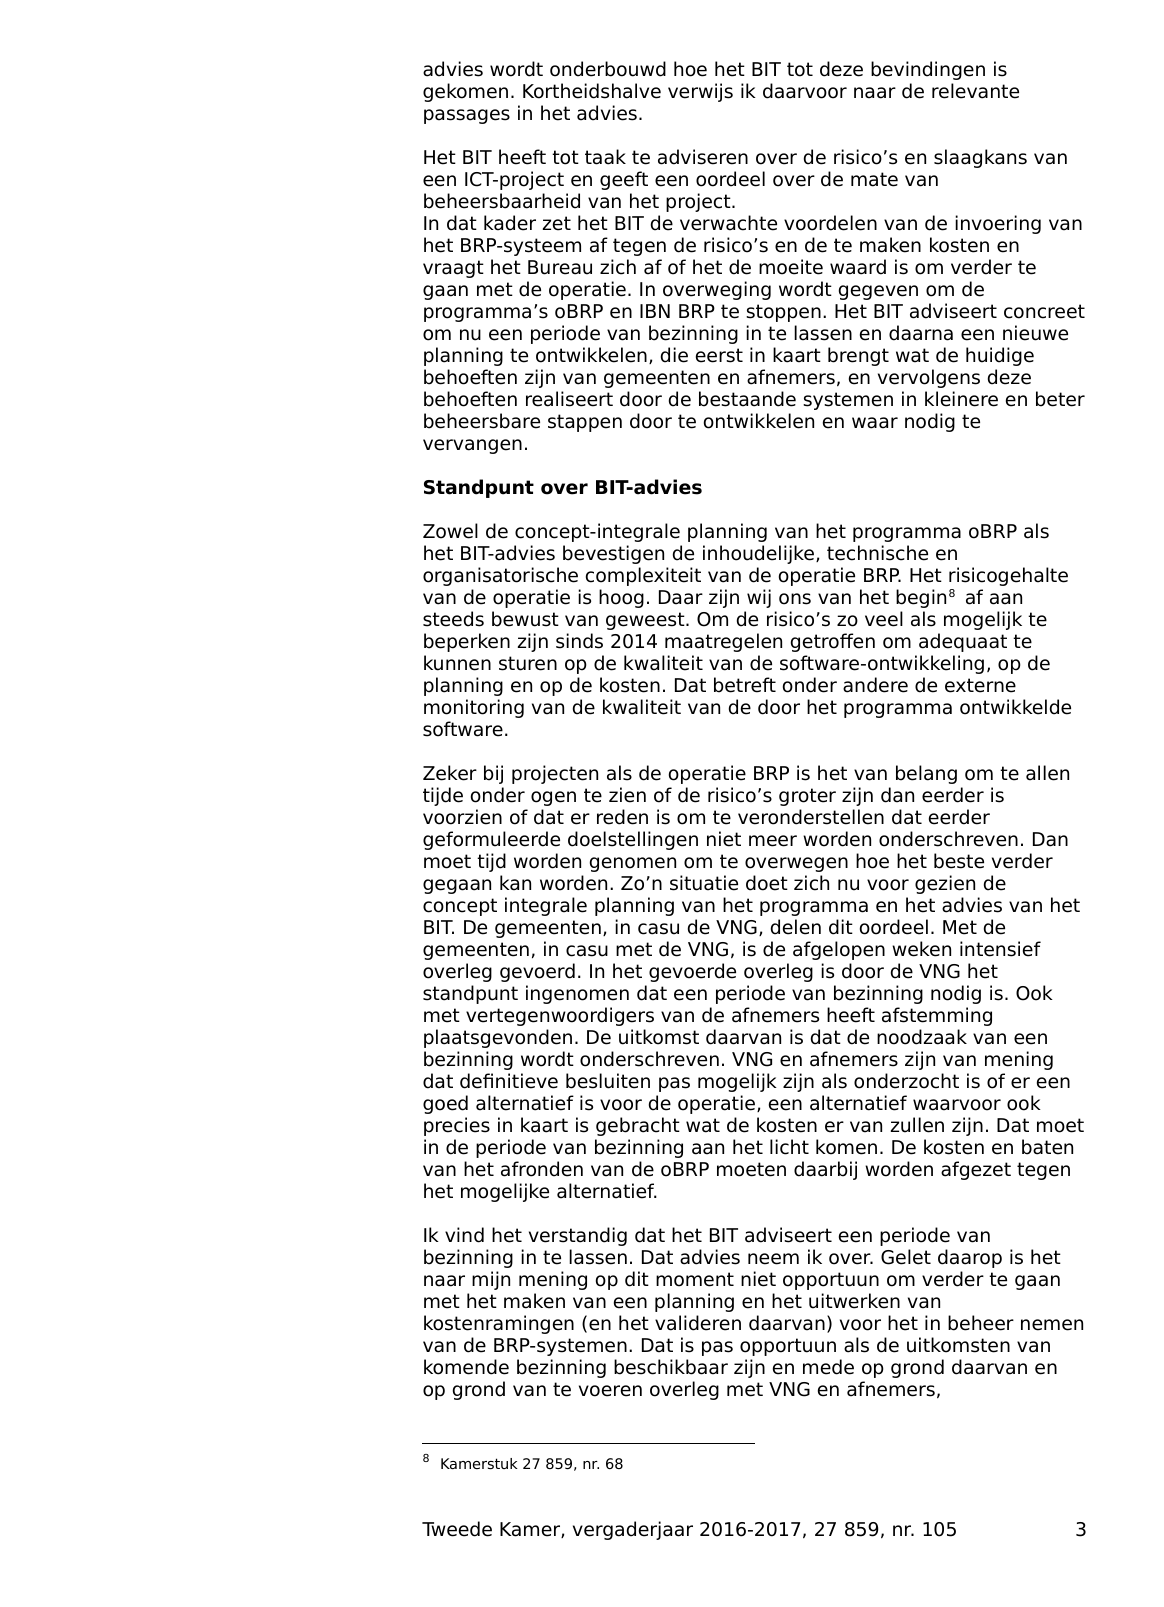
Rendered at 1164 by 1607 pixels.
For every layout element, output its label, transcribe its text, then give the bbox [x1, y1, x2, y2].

text Ik vind het verstandig dat het BIT adviseert een periode van bezinning in te lassen. Dat advies neem ik over. Gelet daarop is het naar mijn mening op dit moment niet opportuun om verder te gaan met het maken van een planning en het uitwerken van kostenramingen (en het valideren daarvan) voor het in beheer nemen van de BRP-systemen. Dat is pas opportuun als de uitkomsten van komende bezinning beschikbaar zijn en mede op grond daarvan en op grond van te voeren overleg met VNG en afnemers, [422, 1225, 1087, 1401]
text In dat kader zet het BIT de verwachte voordelen van de invoering van het BRP-systeem af tegen de risico’s en de te maken kosten en vraagt het Bureau zich af of het de moeite waard is om verder te gaan met de operatie. In overweging wordt gegeven om de programma’s oBRP en IBN BRP te stoppen. Het BIT adviseert concreet om nu een periode van bezinning in te lassen en daarna een nieuwe planning te ontwikkelen, die eerst in kaart brengt wat de huidige behoeften zijn van gemeenten en afnemers, en vervolgens deze behoeften realiseert door de bestaande systemen in kleinere en beter beheersbare stappen door te ontwikkelen en waar nodig te vervangen. [422, 213, 1087, 455]
text advies wordt onderbouwd hoe het BIT tot deze bevindingen is gekomen. Kortheidshalve verwijs ik daarvoor naar de relevante passages in het advies. [422, 59, 1087, 125]
text Kamerstuk 27 859, nr. 68 [422, 1452, 1087, 1474]
text Het BIT heeft tot taak te adviseren over de risico’s en slaagkans van een ICT-project en geeft een oordeel over de mate van beheersbaarheid van het project. [422, 147, 1087, 213]
text Zeker bij projecten als de operatie BRP is het van belang om te allen tijde onder ogen te zien of de risico’s groter zijn dan eerder is voorzien of dat er reden is om te veronderstellen dat eerder geformuleerde doelstellingen niet meer worden onderschreven. Dan moet tijd worden genomen om te overwegen hoe het beste verder gegaan kan worden. Zo’n situatie doet zich nu voor gezien de concept integrale planning van het programma en het advies van het BIT. De gemeenten, in casu de VNG, delen dit oordeel. Met de gemeenten, in casu met de VNG, is de afgelopen weken intensief overleg gevoerd. In het gevoerde overleg is door de VNG het standpunt ingenomen dat een periode van bezinning nodig is. Ook met vertegenwoordigers van de afnemers heeft afstemming plaatsgevonden. De uitkomst daarvan is dat de noodzaak van een bezinning wordt onderschreven. VNG en afnemers zijn van mening dat definitieve besluiten pas mogelijk zijn als onderzocht is of er een goed alternatief is voor de operatie, een alternatief waarvoor ook precies in kaart is gebracht wat de kosten er van zullen zijn. Dat moet in de periode van bezinning aan het licht komen. De kosten en baten van het afronden van de oBRP moeten daarbij worden afgezet tegen het mogelijke alternatief. [422, 763, 1087, 1203]
text Zowel de concept-integrale planning van het programma oBRP als het BIT-advies bevestigen de inhoudelijke, technische en organisatorische complexiteit van de operatie BRP. Het risicogehalte van de operatie is hoog. Daar zijn wij ons van het begin af aan steeds bewust van geweest. Om de risico’s zo veel als mogelijk te beperken zijn sinds 2014 maatregelen getroffen om adequaat te kunnen sturen op de kwaliteit van de software-ontwikkeling, op de planning en op de kosten. Dat betreft onder andere de externe monitoring van de kwaliteit van de door het programma ontwikkelde software. [422, 521, 1087, 741]
subtitle Standpunt over BIT-advies [422, 477, 1087, 499]
